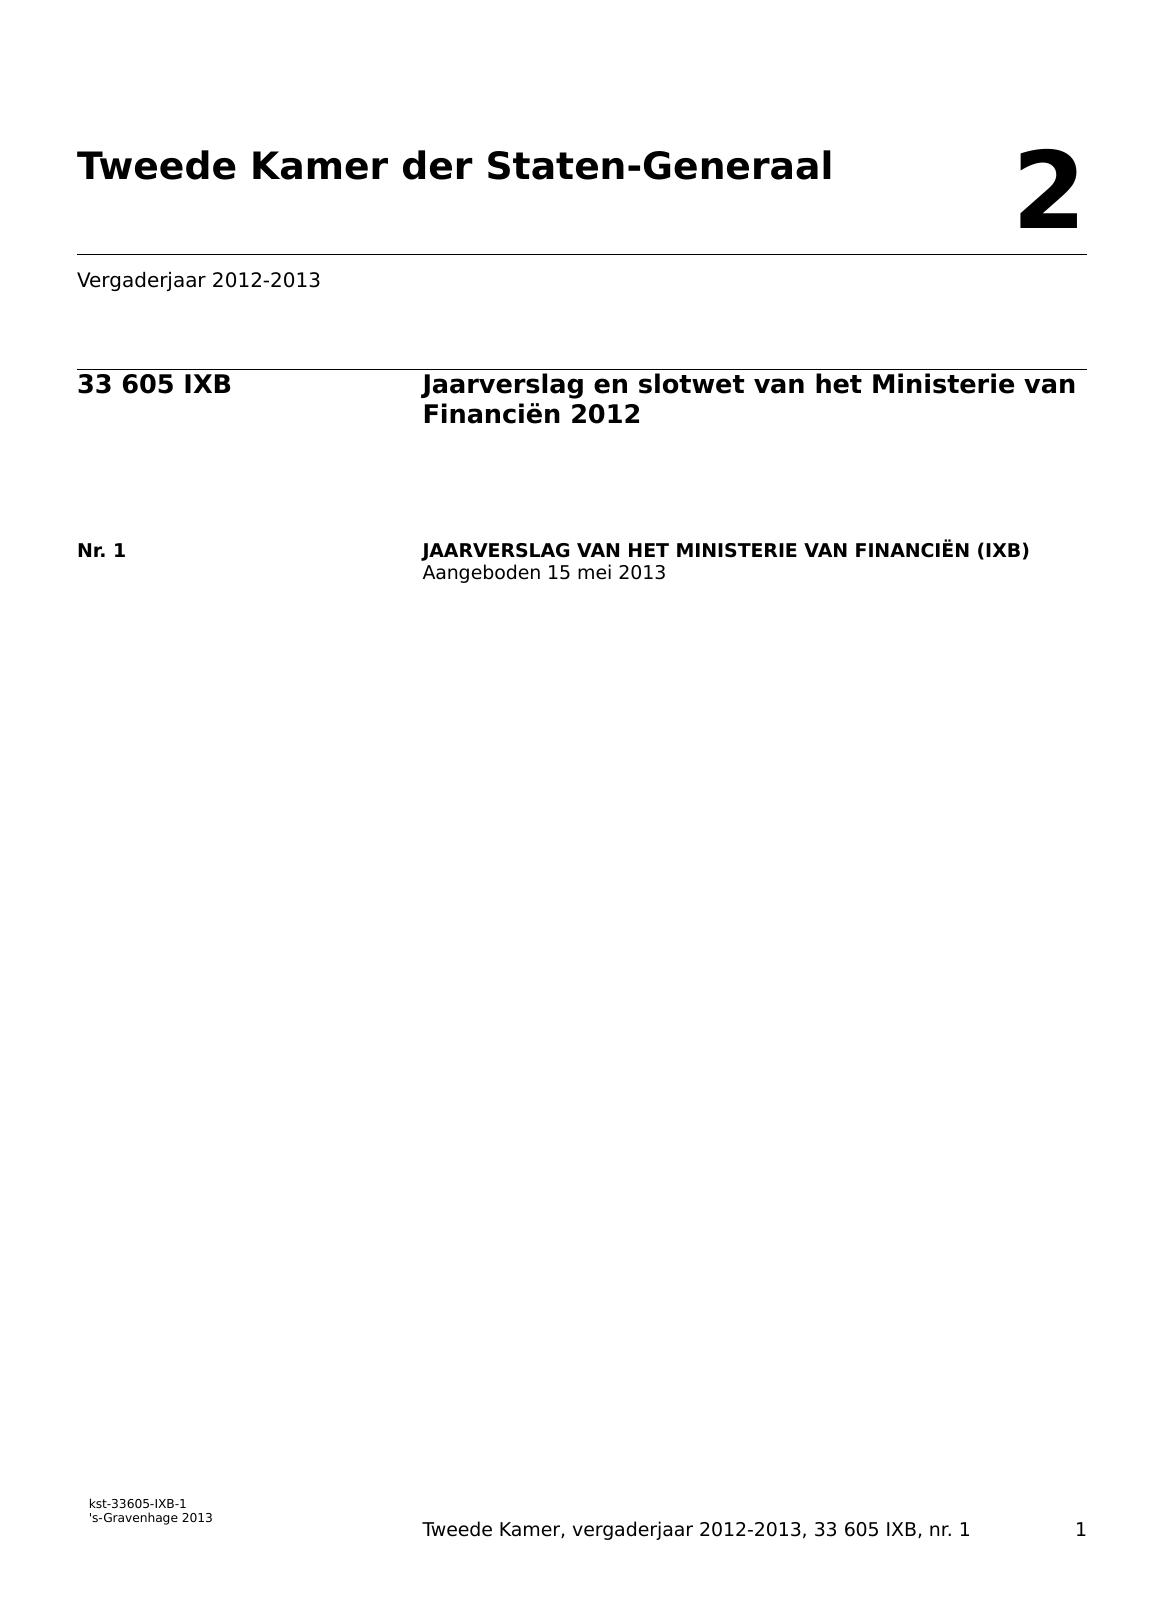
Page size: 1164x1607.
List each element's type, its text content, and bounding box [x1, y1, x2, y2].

table_header 2 [886, 130, 1087, 254]
text Aangeboden 15 mei 2013 [422, 562, 1087, 584]
text kst-33605-IXB-1 [88, 1497, 323, 1511]
table_cell Vergaderjaar 2012-2013 [77, 255, 1087, 369]
table_header Tweede Kamer der Staten-Generaal [77, 130, 886, 254]
subtitle Nr. 1 JAARVERSLAG VAN HET MINISTERIE VAN FINANCIËN (IXB) [77, 540, 1087, 562]
subtitle 33 605 IXB Jaarverslag en slotwet van het Ministerie van Financiën 2012 [77, 370, 1087, 429]
text 's-Gravenhage 2013 [88, 1511, 323, 1525]
